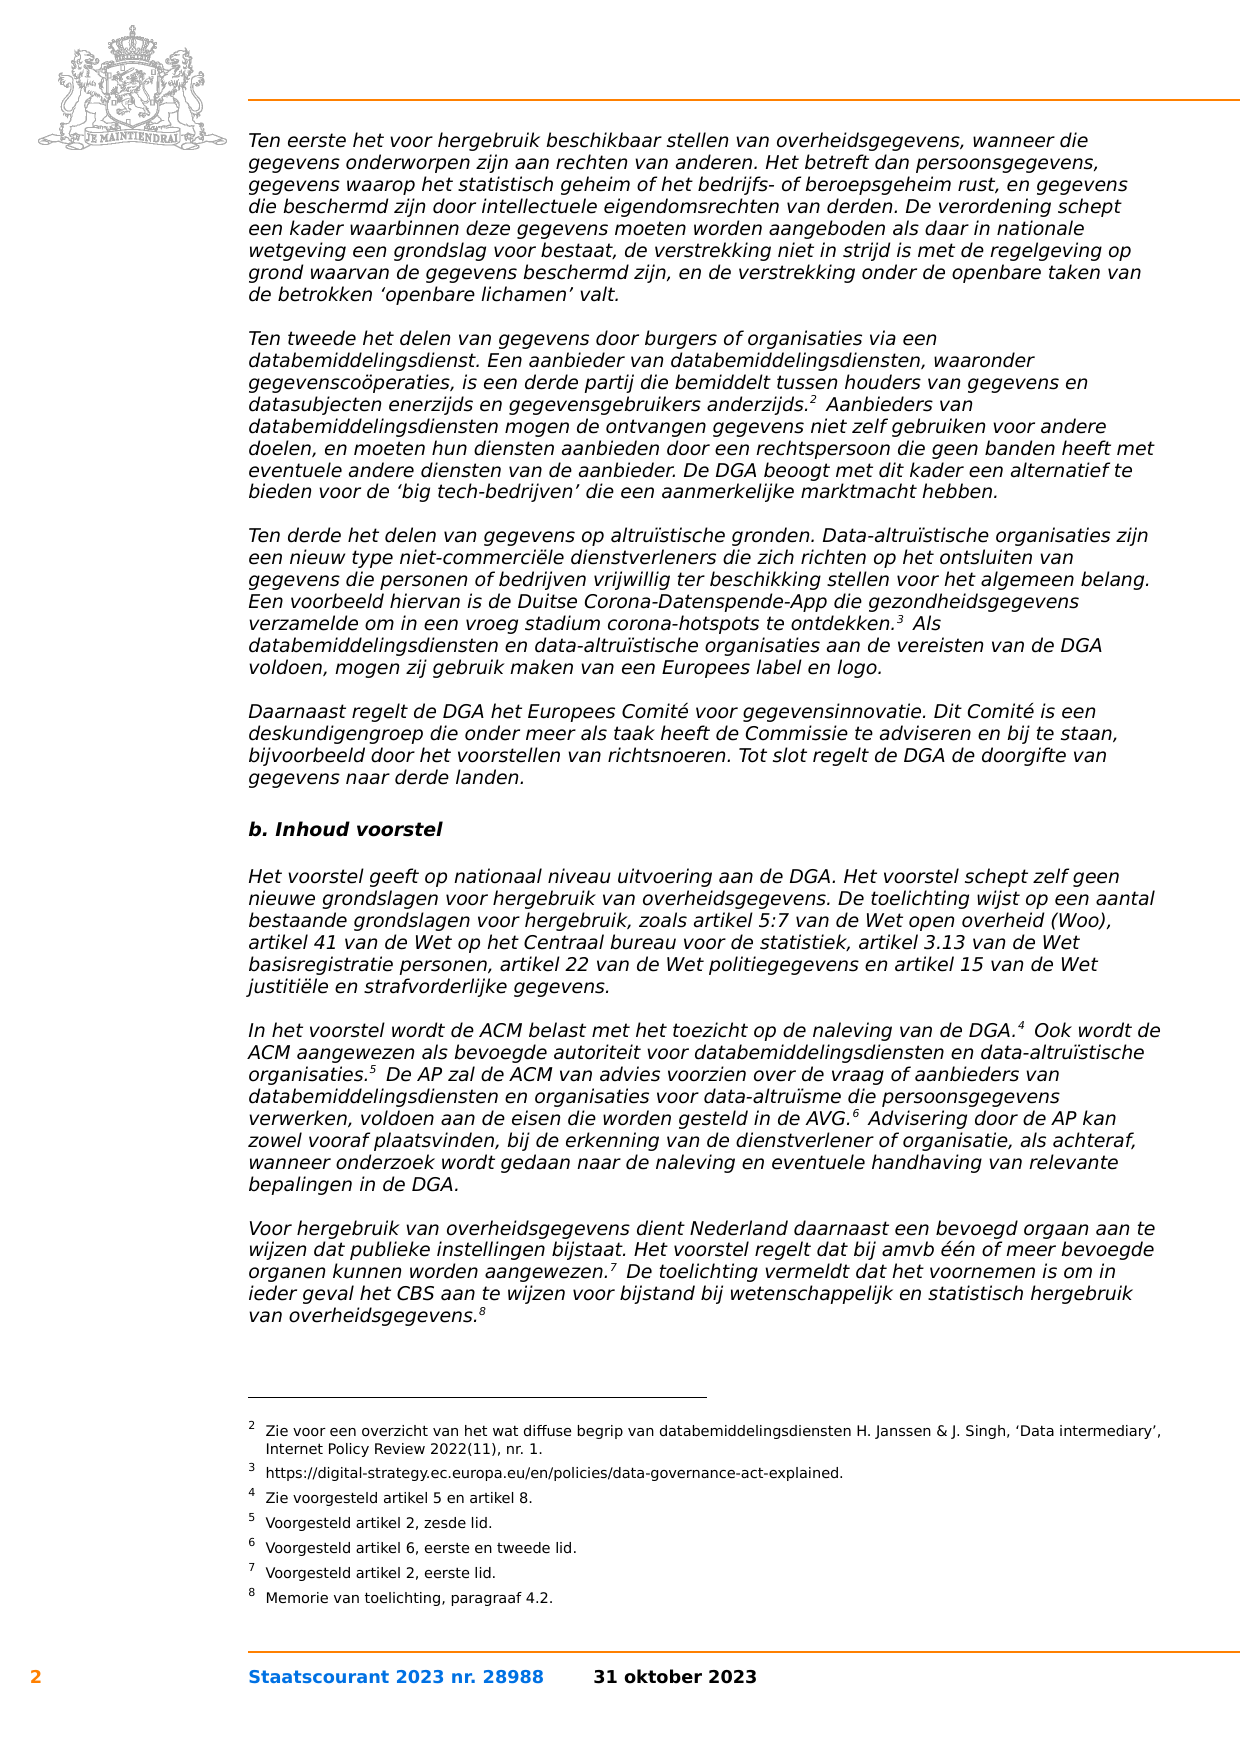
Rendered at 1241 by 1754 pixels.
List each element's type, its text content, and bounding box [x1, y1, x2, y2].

text Voor hergebruik van overheidsgegevens dient Nederland daarnaast een bevoegd orgaan aan te wijzen dat publieke instellingen bijstaat. Het voorstel regelt dat bij amvb één of meer bevoegde organen kunnen worden aangewezen. De toelichting vermeldt dat het voornemen is om in ieder geval het CBS aan te wijzen voor bijstand bij wetenschappelijk en statistisch hergebruik van overheidsgegevens. [248, 1217, 1163, 1327]
text Voorgesteld artikel 6, eerste en tweede lid. [248, 1536, 1163, 1558]
text Daarnaast regelt de DGA het Europees Comité voor gegevensinnovatie. Dit Comité is een deskundigengroep die onder meer als taak heeft de Commissie te adviseren en bij te staan, bijvoorbeeld door het voorstellen van richtsnoeren. Tot slot regelt de DGA de doorgifte van gegevens naar derde landen. [248, 701, 1163, 789]
text Zie voorgesteld artikel 5 en artikel 8. [248, 1486, 1163, 1508]
text https://digital-strategy.ec.europa.eu/en/policies/data-governance-act-explained. [248, 1461, 1163, 1483]
picture [38, 25, 227, 150]
text Ten eerste het voor hergebruik beschikbaar stellen van overheidsgegevens, wanneer die gegevens onderworpen zijn aan rechten van anderen. Het betreft dan persoonsgegevens, gegevens waarop het statistisch geheim of het bedrijfs- of beroepsgeheim rust, en gegevens die beschermd zijn door intellectuele eigendomsrechten van derden. De verordening schept een kader waarbinnen deze gegevens moeten worden aangeboden als daar in nationale wetgeving een grondslag voor bestaat, de verstrekking niet in strijd is met de regelgeving op grond waarvan de gegevens beschermd zijn, en de verstrekking onder de openbare taken van de betrokken ‘openbare lichamen’ valt. [248, 130, 1163, 306]
text Memorie van toelichting, paragraaf 4.2. [248, 1586, 1163, 1608]
text Het voorstel geeft op nationaal niveau uitvoering aan de DGA. Het voorstel schept zelf geen nieuwe grondslagen voor hergebruik van overheidsgegevens. De toelichting wijst op een aantal bestaande grondslagen voor hergebruik, zoals artikel 5:7 van de Wet open overheid (Woo), artikel 41 van de Wet op het Centraal bureau voor de statistiek, artikel 3.13 van de Wet basisregistratie personen, artikel 22 van de Wet politiegegevens en artikel 15 van de Wet justitiële en strafvorderlijke gegevens. [248, 866, 1163, 998]
text Voorgesteld artikel 2, zesde lid. [248, 1511, 1163, 1533]
text Ten derde het delen van gegevens op altruïstische gronden. Data-altruïstische organisaties zijn een nieuw type niet-commerciële dienstverleners die zich richten op het ontsluiten van gegevens die personen of bedrijven vrijwillig ter beschikking stellen voor het algemeen belang. Een voorbeeld hiervan is de Duitse Corona-Datenspende-App die gezondheidsgegevens verzamelde om in een vroeg stadium corona-hotspots te ontdekken. Als databemiddelingsdiensten en data-altruïstische organisaties aan de vereisten van de DGA voldoen, mogen zij gebruik maken van een Europees label en logo. [248, 525, 1163, 679]
subtitle b. Inhoud voorstel [248, 819, 1163, 841]
text Voorgesteld artikel 2, eerste lid. [248, 1561, 1163, 1583]
text Zie voor een overzicht van het wat diffuse begrip van databemiddelingsdiensten H. Janssen & J. Singh, ‘Data intermediary’, Internet Policy Review 2022(11), nr. 1. [248, 1419, 1163, 1458]
text Ten tweede het delen van gegevens door burgers of organisaties via een databemiddelingsdienst. Een aanbieder van databemiddelingsdiensten, waaronder gegevenscoöperaties, is een derde partij die bemiddelt tussen houders van gegevens en datasubjecten enerzijds en gegevensgebruikers anderzijds. Aanbieders van databemiddelingsdiensten mogen de ontvangen gegevens niet zelf gebruiken voor andere doelen, en moeten hun diensten aanbieden door een rechtspersoon die geen banden heeft met eventuele andere diensten van de aanbieder. De DGA beoogt met dit kader een alternatief te bieden voor de ‘big tech-bedrijven’ die een aanmerkelijke marktmacht hebben. [248, 328, 1163, 503]
text In het voorstel wordt de ACM belast met het toezicht op de naleving van de DGA. Ook wordt de ACM aangewezen als bevoegde autoriteit voor databemiddelingsdiensten en data-altruïstische organisaties. De AP zal de ACM van advies voorzien over de vraag of aanbieders van databemiddelingsdiensten en organisaties voor data-altruïsme die persoonsgegevens verwerken, voldoen aan de eisen die worden gesteld in de AVG. Advisering door de AP kan zowel vooraf plaatsvinden, bij de erkenning van de dienstverlener of organisatie, als achteraf, wanneer onderzoek wordt gedaan naar de naleving en eventuele handhaving van relevante bepalingen in de DGA. [248, 1020, 1163, 1196]
